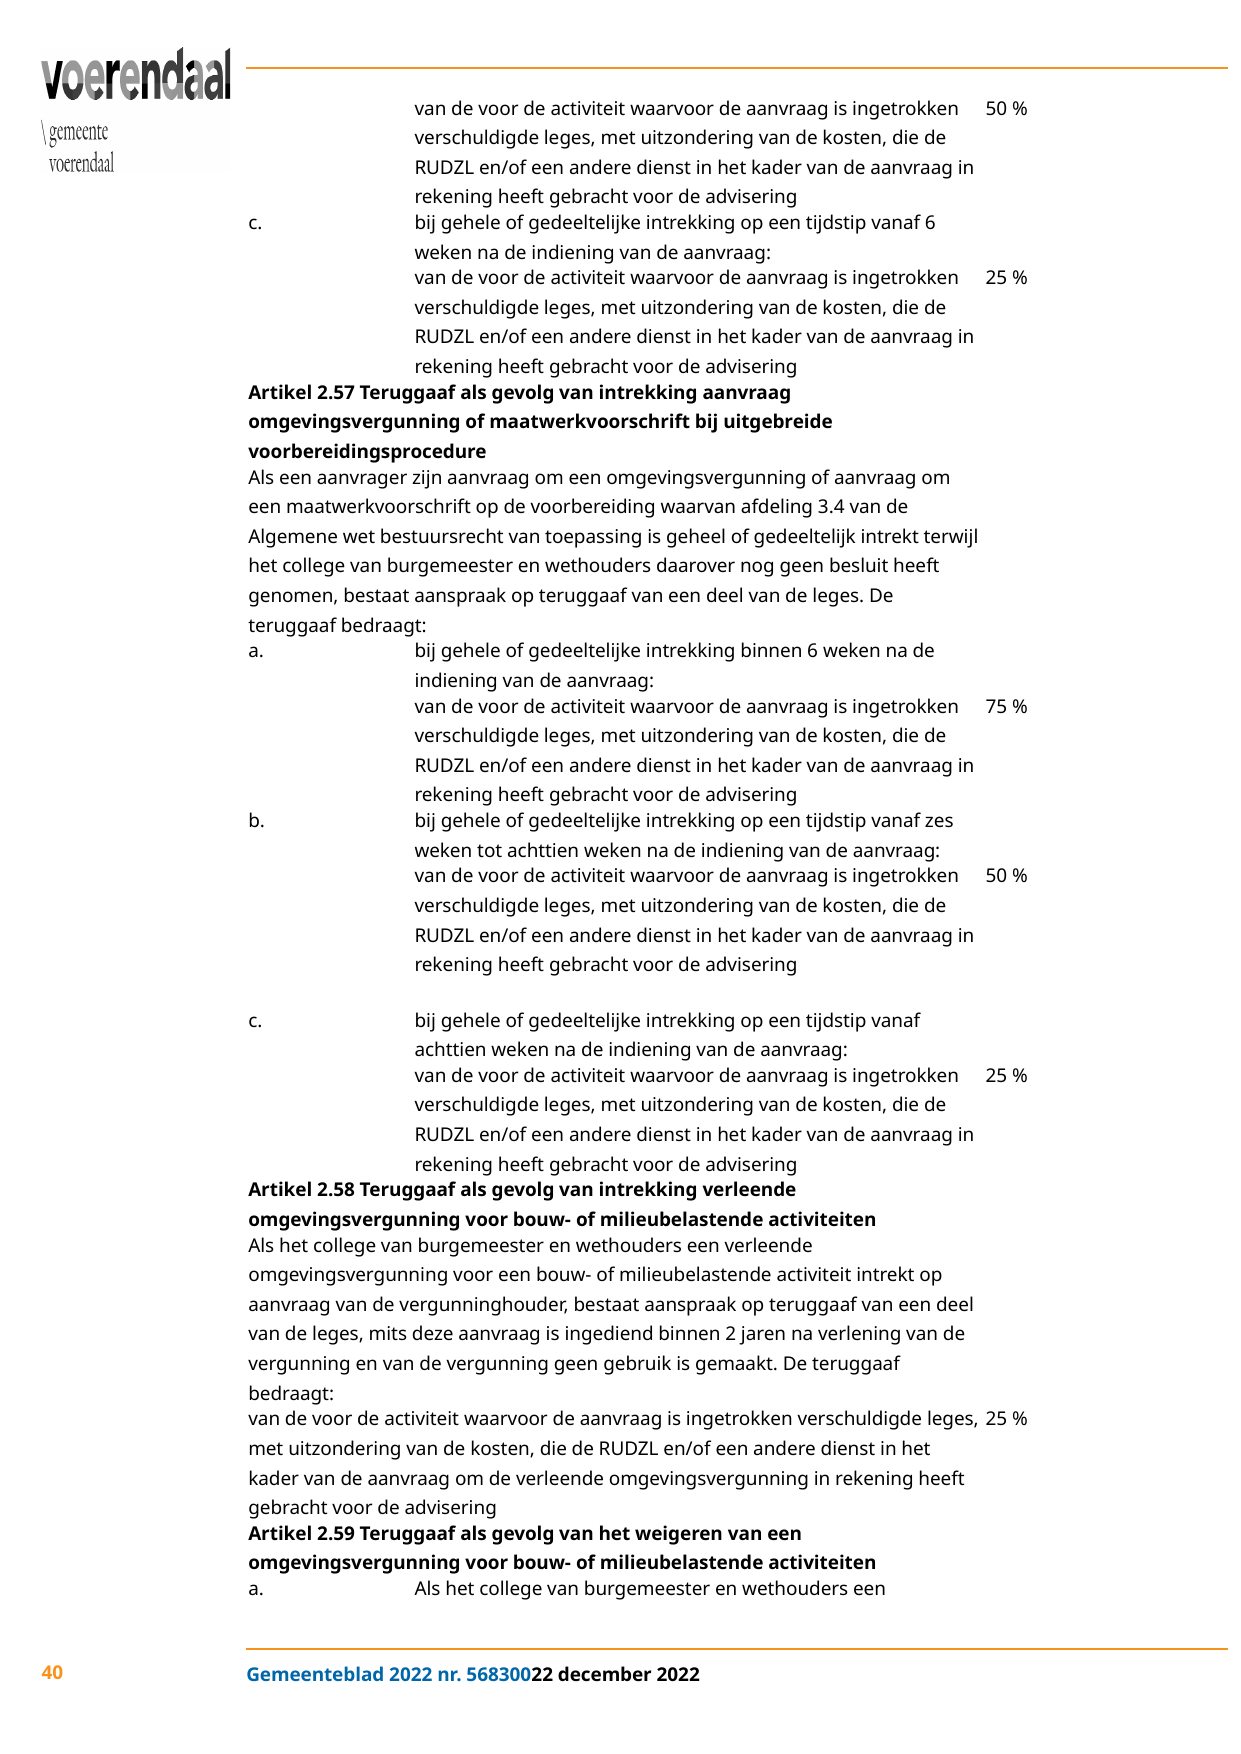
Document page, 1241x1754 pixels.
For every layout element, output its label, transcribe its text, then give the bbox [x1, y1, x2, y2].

table_cell van de voor de activiteit waarvoor de aanvraag is ingetrokken verschuldigde leges, met uitzondering van de kosten, die de RUDZL en/of een andere dienst in het kader van de aanvraag in rekening heeft gebracht voor de advisering [414, 265, 985, 379]
table_cell Als het college van burgemeester en wethouders een verleende omgevingsvergunning voor een bouw- of milieubelastende activiteit intrekt op aanvraag van de vergunninghouder, bestaat aanspraak op teruggaaf van een deel van de leges, mits deze aanvraag is ingediend binnen 2 jaren na verlening van de vergunning en van de vergunning geen gebruik is gemaakt. De teruggaaf bedraagt: [248, 1232, 985, 1406]
table_cell [248, 95, 414, 209]
table_cell [985, 209, 1152, 264]
table_cell [985, 379, 1152, 464]
table_cell [248, 863, 414, 1007]
table_cell 25 % [985, 1062, 1152, 1177]
table_cell b. [248, 808, 414, 863]
table_cell [248, 1062, 414, 1177]
picture [41, 47, 231, 172]
table_cell 50 % [985, 863, 1152, 1007]
table_cell 25 % [985, 265, 1152, 379]
table_cell [248, 693, 414, 807]
table_cell bij gehele of gedeeltelijke intrekking binnen 6 weken na de indiening van de aanvraag: [414, 638, 985, 693]
table_cell 50 % [985, 95, 1152, 209]
table_cell van de voor de activiteit waarvoor de aanvraag is ingetrokken verschuldigde leges, met uitzondering van de kosten, die de RUDZL en/of een andere dienst in het kader van de aanvraag om de verleende omgevingsvergunning in rekening heeft gebracht voor de advisering [248, 1406, 985, 1520]
table_cell bij gehele of gedeeltelijke intrekking op een tijdstip vanaf achttien weken na de indiening van de aanvraag: [414, 1007, 985, 1062]
table_cell Artikel 2.59 Teruggaaf als gevolg van het weigeren van een omgevingsvergunning voor bouw- of milieubelastende activiteiten [248, 1520, 985, 1575]
table_cell van de voor de activiteit waarvoor de aanvraag is ingetrokken verschuldigde leges, met uitzondering van de kosten, die de RUDZL en/of een andere dienst in het kader van de aanvraag in rekening heeft gebracht voor de advisering [414, 1062, 985, 1177]
table_cell a. [248, 1575, 414, 1601]
table_cell 25 % [985, 1406, 1152, 1520]
table_cell 75 % [985, 693, 1152, 807]
table_cell [985, 1007, 1152, 1062]
table_cell Als het college van burgemeester en wethouders een [414, 1575, 985, 1601]
table_cell [985, 464, 1152, 638]
table_cell bij gehele of gedeeltelijke intrekking op een tijdstip vanaf 6 weken na de indiening van de aanvraag: [414, 209, 985, 264]
table_cell [985, 808, 1152, 863]
table_cell a. [248, 638, 414, 693]
table_cell [248, 265, 414, 379]
table_cell Artikel 2.57 Teruggaaf als gevolg van intrekking aanvraag omgevingsvergunning of maatwerkvoorschrift bij uitgebreide voorbereidingsprocedure [248, 379, 985, 464]
table_cell van de voor de activiteit waarvoor de aanvraag is ingetrokken verschuldigde leges, met uitzondering van de kosten, die de RUDZL en/of een andere dienst in het kader van de aanvraag in rekening heeft gebracht voor de advisering [414, 693, 985, 807]
table_cell van de voor de activiteit waarvoor de aanvraag is ingetrokken verschuldigde leges, met uitzondering van de kosten, die de RUDZL en/of een andere dienst in het kader van de aanvraag in rekening heeft gebracht voor de advisering [414, 95, 985, 209]
table_cell bij gehele of gedeeltelijke intrekking op een tijdstip vanaf zes weken tot achttien weken na de indiening van de aanvraag: [414, 808, 985, 863]
table_cell Artikel 2.58 Teruggaaf als gevolg van intrekking verleende omgevingsvergunning voor bouw- of milieubelastende activiteiten [248, 1177, 985, 1232]
table_cell c. [248, 1007, 414, 1062]
table_cell c. [248, 209, 414, 264]
table_cell [985, 1520, 1152, 1575]
table_cell Als een aanvrager zijn aanvraag om een omgevingsvergunning of aanvraag om een maatwerkvoorschrift op de voorbereiding waarvan afdeling 3.4 van de Algemene wet bestuursrecht van toepassing is geheel of gedeeltelijk intrekt terwijl het college van burgemeester en wethouders daarover nog geen besluit heeft genomen, bestaat aanspraak op teruggaaf van een deel van de leges. De teruggaaf bedraagt: [248, 464, 985, 638]
table_cell [985, 1177, 1152, 1232]
table_cell [985, 1232, 1152, 1406]
table_cell [985, 638, 1152, 693]
table_cell van de voor de activiteit waarvoor de aanvraag is ingetrokken verschuldigde leges, met uitzondering van de kosten, die de RUDZL en/of een andere dienst in het kader van de aanvraag in rekening heeft gebracht voor de advisering [414, 863, 985, 1007]
table_cell [985, 1575, 1152, 1601]
